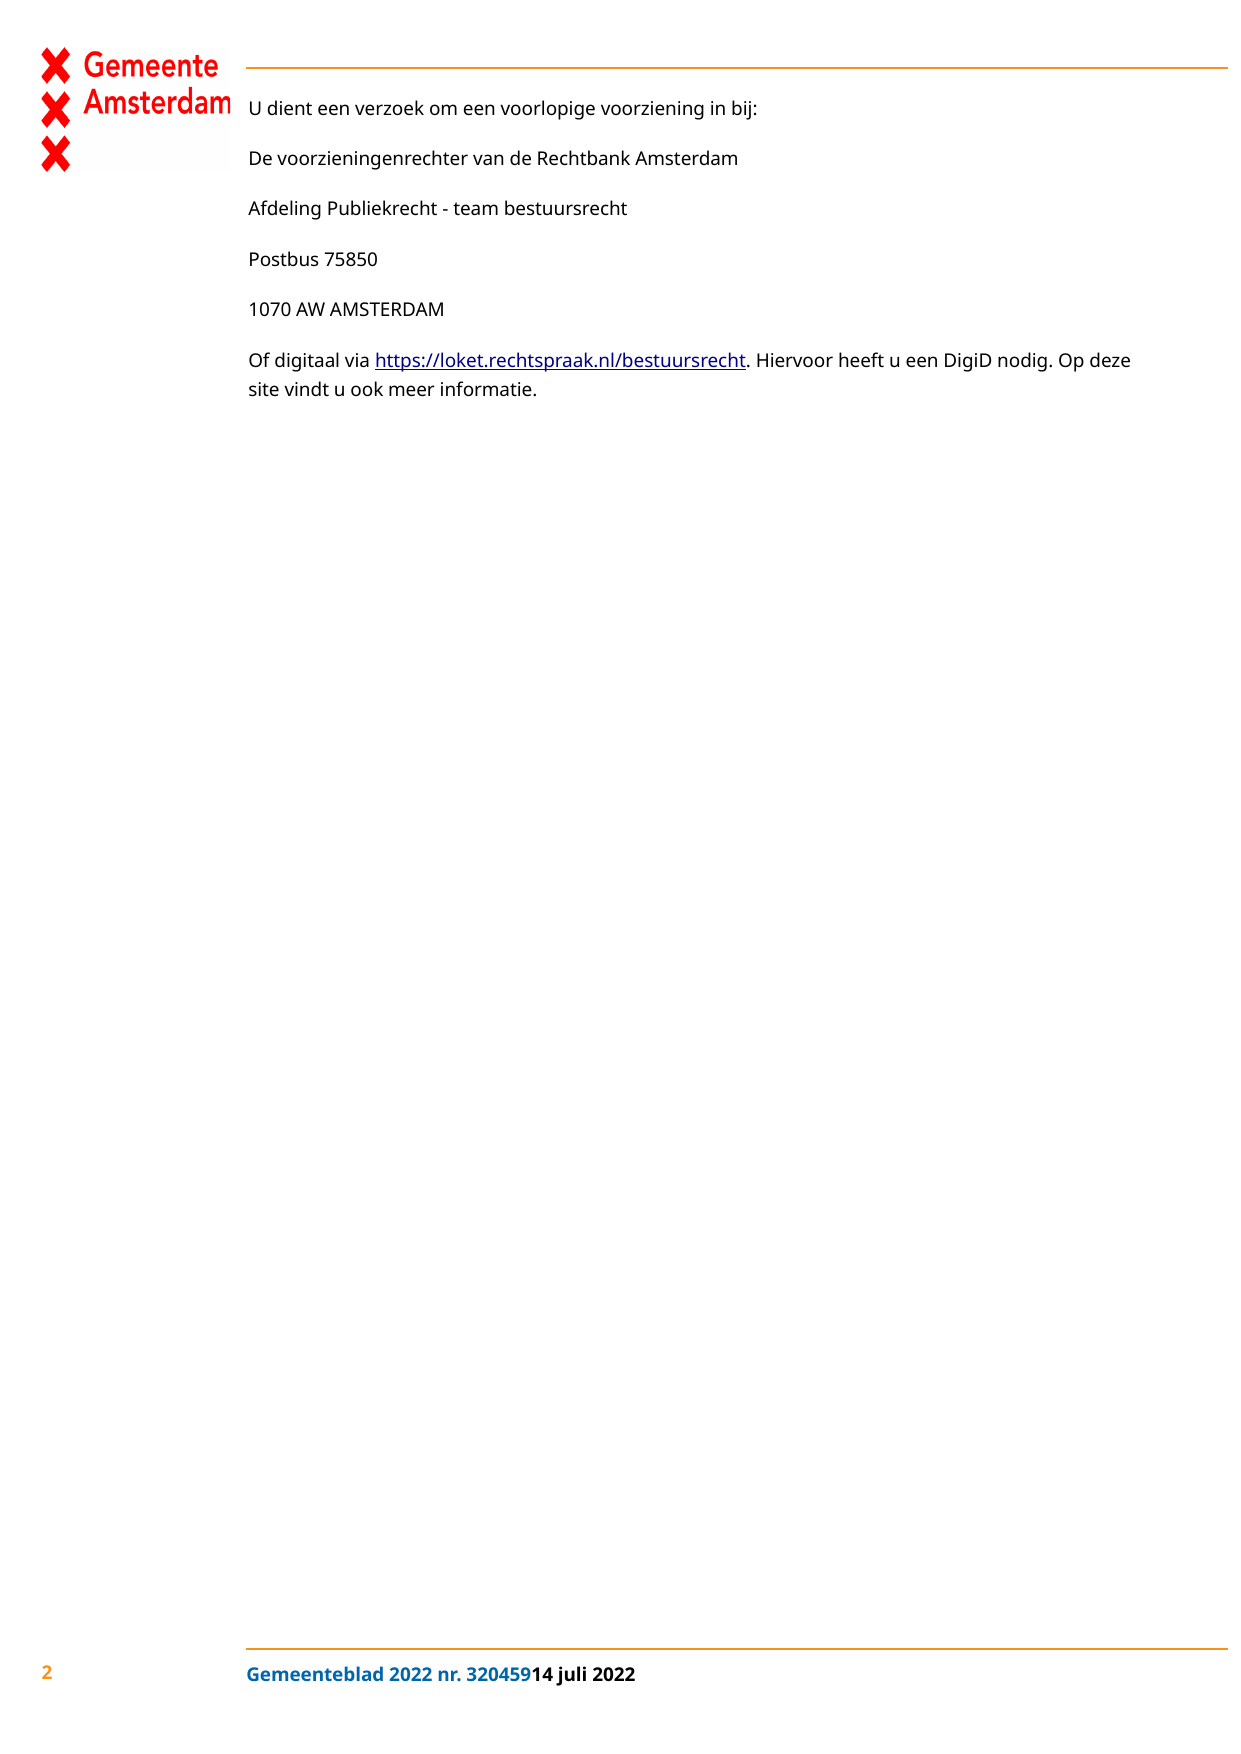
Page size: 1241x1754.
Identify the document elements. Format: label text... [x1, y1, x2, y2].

text Of digitaal via https://loket.rechtspraak.nl/bestuursrecht. Hiervoor heeft u een DigiD nodig. Op deze site vindt u ook meer informatie. [248, 347, 1152, 402]
text Afdeling Publiekrecht - team bestuursrecht [248, 196, 1152, 221]
picture [41, 47, 231, 172]
text U dient een verzoek om een voorlopige voorziening in bij: [248, 95, 1152, 121]
text Postbus 75850 [248, 246, 1152, 272]
text De voorzieningenrechter van de Rechtbank Amsterdam [248, 145, 1152, 171]
text 1070 AW AMSTERDAM [248, 296, 1152, 322]
